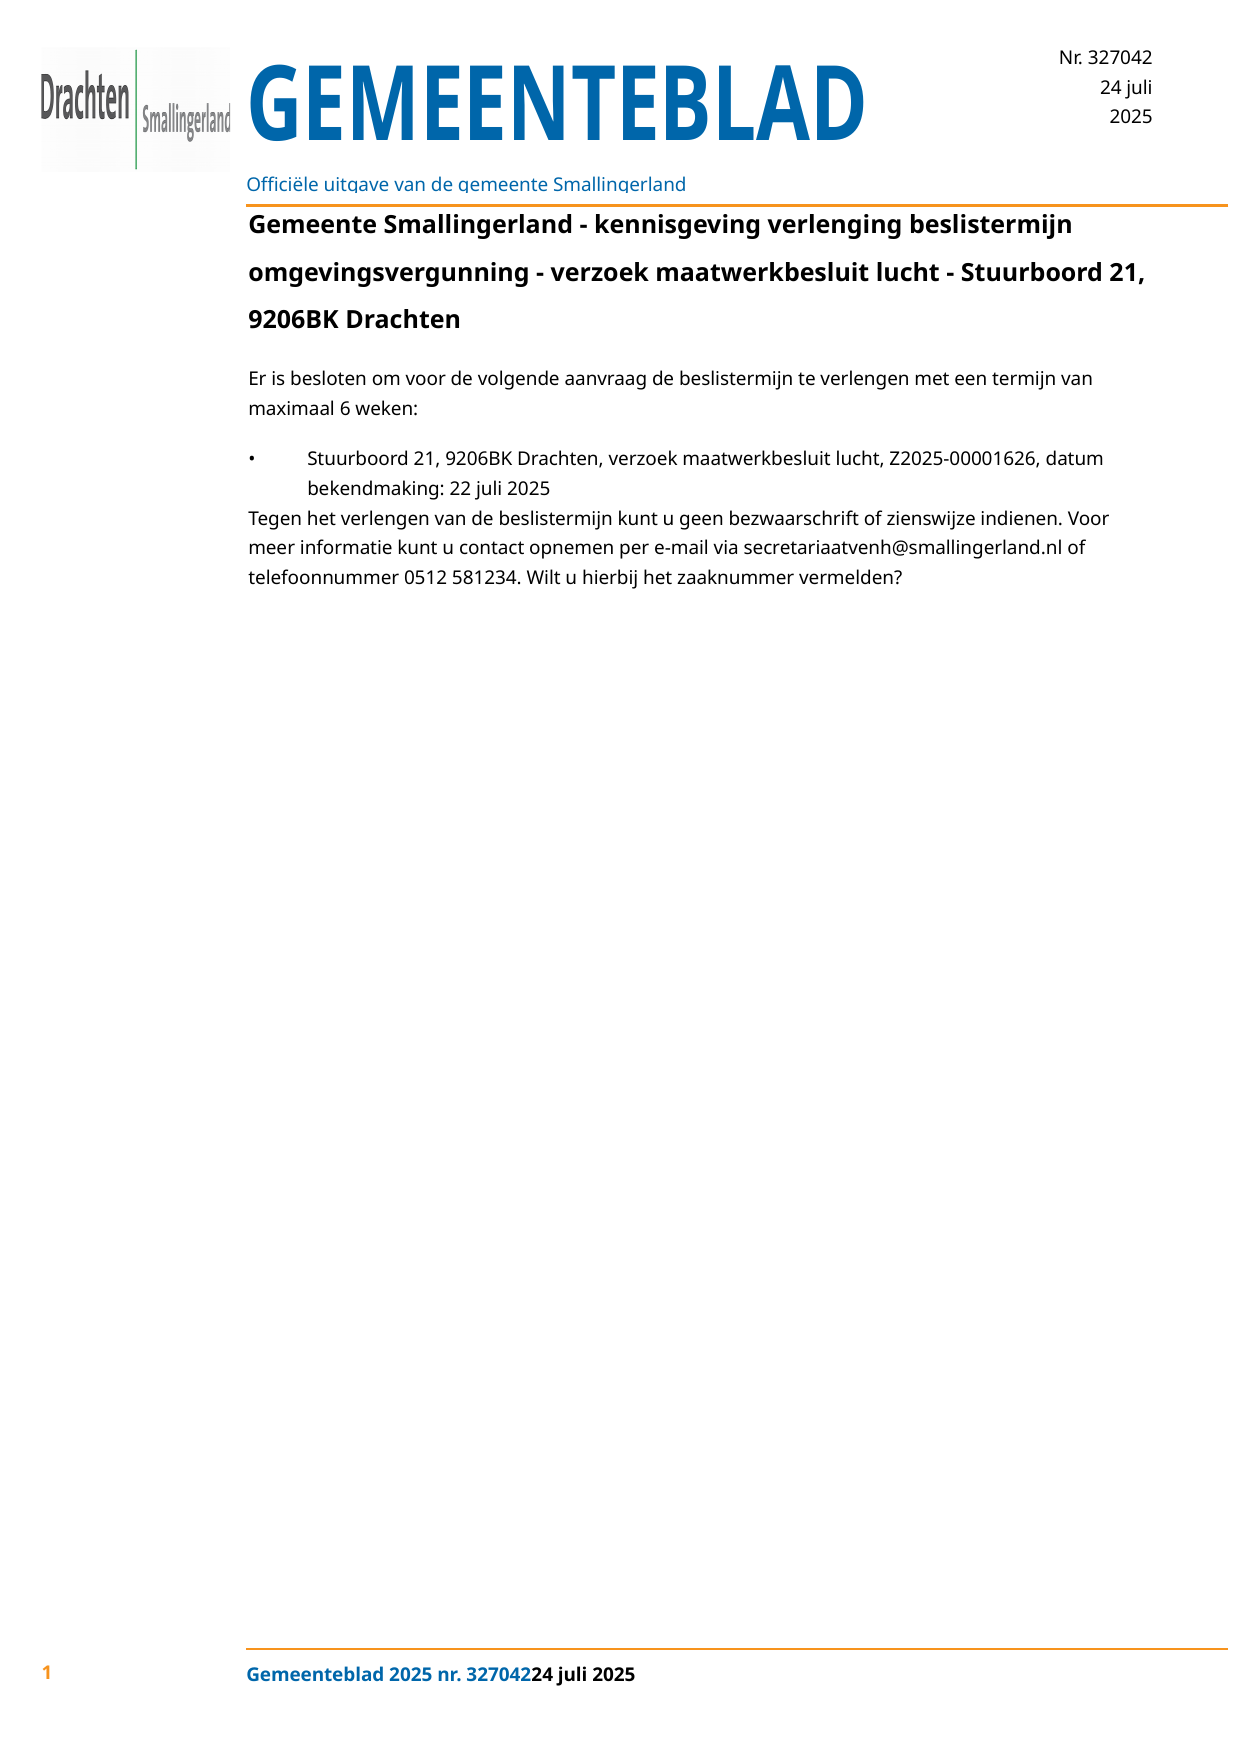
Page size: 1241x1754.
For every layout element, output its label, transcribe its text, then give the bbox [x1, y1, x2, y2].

text Er is besloten om voor de volgende aanvraag de beslistermijn te verlengen met een termijn van maximaal 6 weken: [248, 366, 1152, 421]
picture [41, 47, 231, 172]
text Gemeente Smallingerland - kennisgeving verlenging beslistermijn omgevingsvergunning - verzoek maatwerkbesluit lucht - Stuurboord 21, 9206BK Drachten [248, 207, 1152, 336]
list Stuurboord 21, 9206BK Drachten, verzoek maatwerkbesluit lucht, Z2025-00001626, datum bekendmaking: 22 juli 2025 [248, 446, 1152, 501]
text Tegen het verlengen van de beslistermijn kunt u geen bezwaarschrift of zienswijze indienen. Voor meer informatie kunt u contact opnemen per e-mail via secretariaatvenh@smallingerland.nl of telefoonnummer 0512 581234. Wilt u hierbij het zaaknummer vermelden? [248, 505, 1152, 589]
